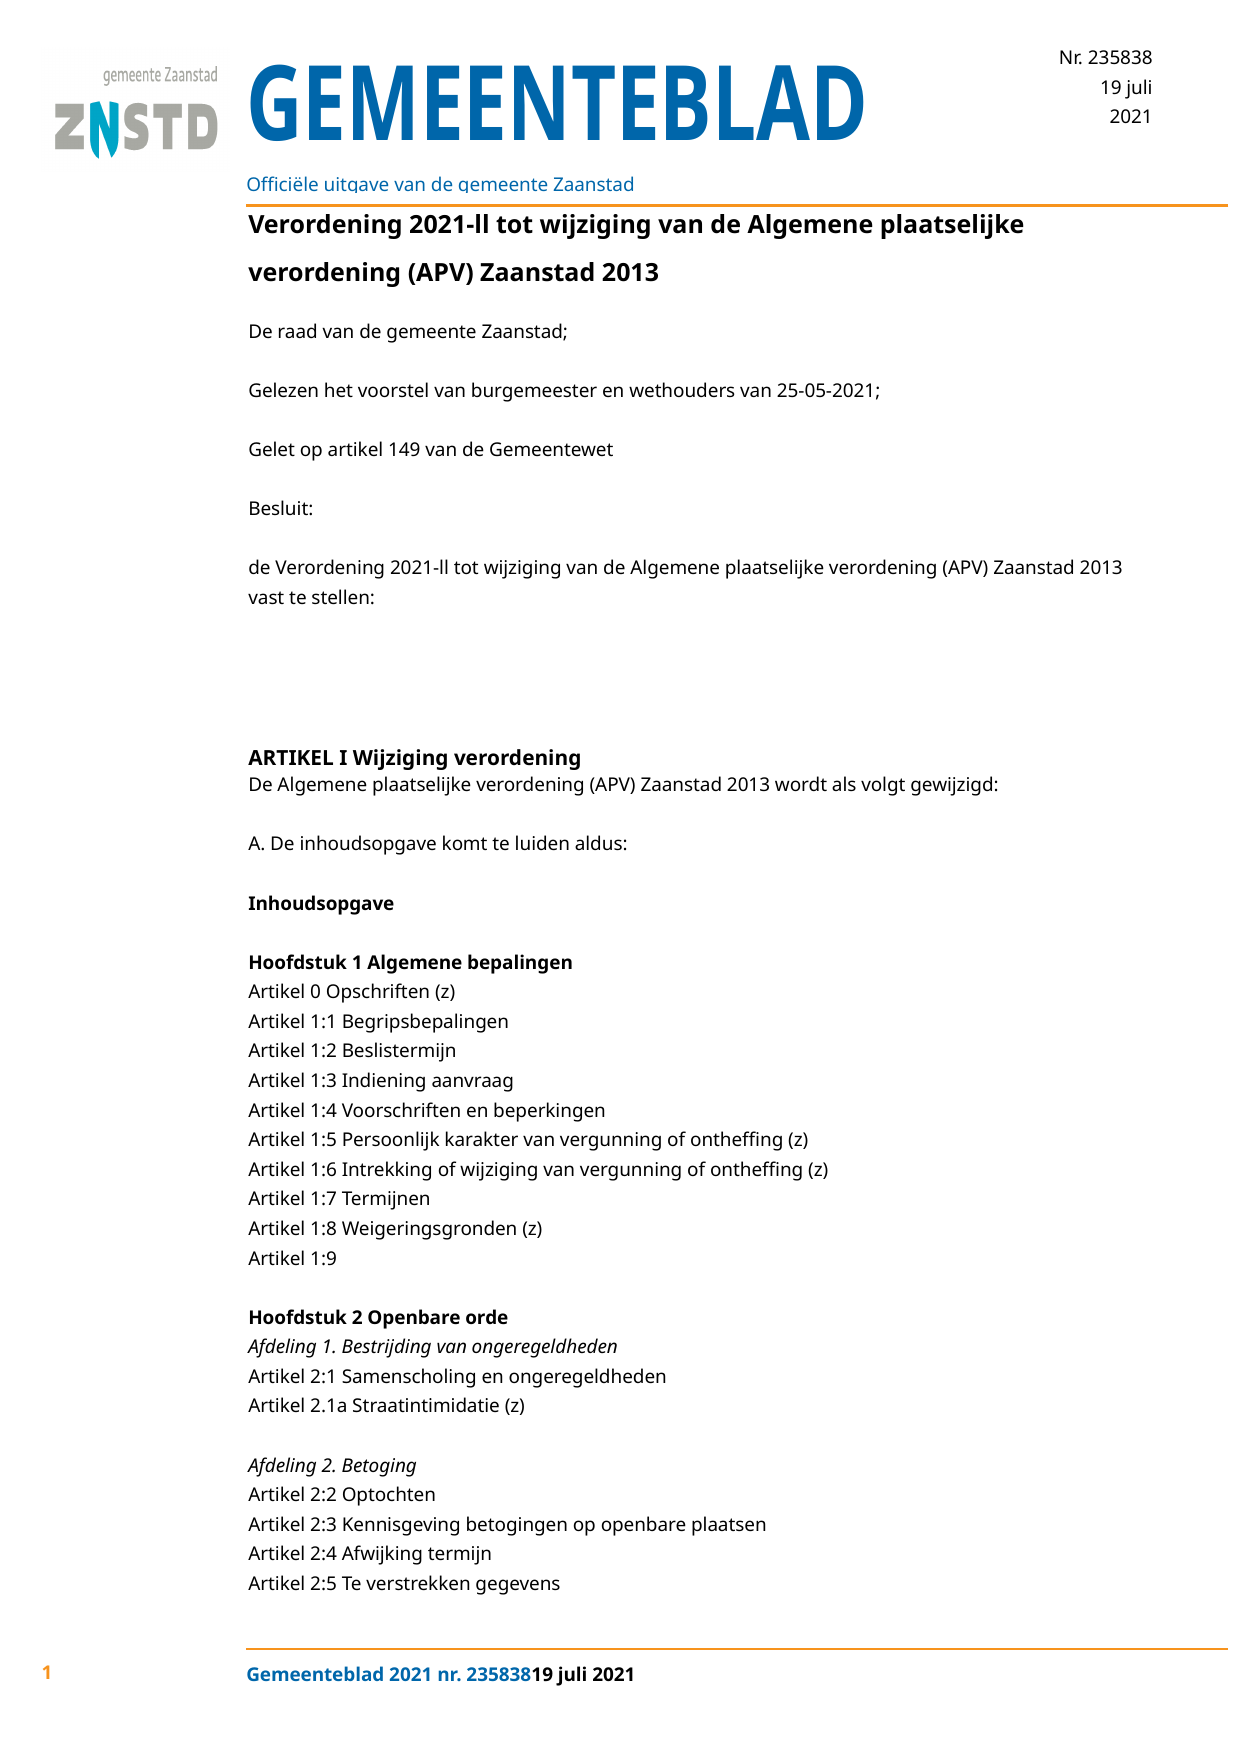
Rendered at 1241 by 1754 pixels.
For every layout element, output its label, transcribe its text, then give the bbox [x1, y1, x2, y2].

text Artikel 1:3 Indiening aanvraag [248, 1067, 1152, 1093]
text Artikel 2:4 Afwijking termijn [248, 1541, 1152, 1566]
text De Algemene plaatselijke verordening (APV) Zaanstad 2013 wordt als volgt gewijzigd: [248, 771, 1152, 797]
text Gelet op artikel 149 van de Gemeentewet [248, 436, 1152, 462]
text Gelezen het voorstel van burgemeester en wethouders van 25-05-2021; [248, 377, 1152, 403]
text Artikel 1:1 Begripsbepalingen [248, 1008, 1152, 1034]
text Artikel 2:1 Samenscholing en ongeregeldheden [248, 1363, 1152, 1389]
text Artikel 2:3 Kennisgeving betogingen op openbare plaatsen [248, 1511, 1152, 1537]
text Artikel 1:9 [248, 1245, 1152, 1271]
text Besluit: [248, 495, 1152, 521]
text Inhoudsopgave [248, 890, 1152, 916]
text Artikel 1:6 Intrekking of wijziging van vergunning of ontheffing (z) [248, 1156, 1152, 1182]
text ARTIKEL I Wijziging verordening [248, 743, 1152, 771]
text A. De inhoudsopgave komt te luiden aldus: [248, 831, 1152, 856]
text Artikel 2:2 Optochten [248, 1481, 1152, 1507]
text Artikel 1:5 Persoonlijk karakter van vergunning of ontheffing (z) [248, 1126, 1152, 1152]
text Artikel 0 Opschriften (z) [248, 978, 1152, 1004]
text Artikel 1:8 Weigeringsgronden (z) [248, 1215, 1152, 1241]
text Hoofdstuk 2 Openbare orde [248, 1304, 1152, 1330]
text Afdeling 2. Betoging [248, 1452, 1152, 1478]
text Verordening 2021-ll tot wijziging van de Algemene plaatselijke verordening (APV) Zaanstad 2013 [248, 207, 1152, 288]
text Artikel 1:2 Beslistermijn [248, 1038, 1152, 1063]
text de Verordening 2021-ll tot wijziging van de Algemene plaatselijke verordening (APV) Zaanstad 2013 vast te stellen: [248, 554, 1152, 610]
text De raad van de gemeente Zaanstad; [248, 318, 1152, 344]
text Hoofdstuk 1 Algemene bepalingen [248, 949, 1152, 975]
text Artikel 1:4 Voorschriften en beperkingen [248, 1097, 1152, 1123]
text Artikel 1:7 Termijnen [248, 1186, 1152, 1211]
text Artikel 2:5 Te verstrekken gegevens [248, 1570, 1152, 1596]
text Afdeling 1. Bestrijding van ongeregeldheden [248, 1333, 1152, 1359]
picture [41, 47, 231, 172]
text Artikel 2.1a Straatintimidatie (z) [248, 1393, 1152, 1418]
